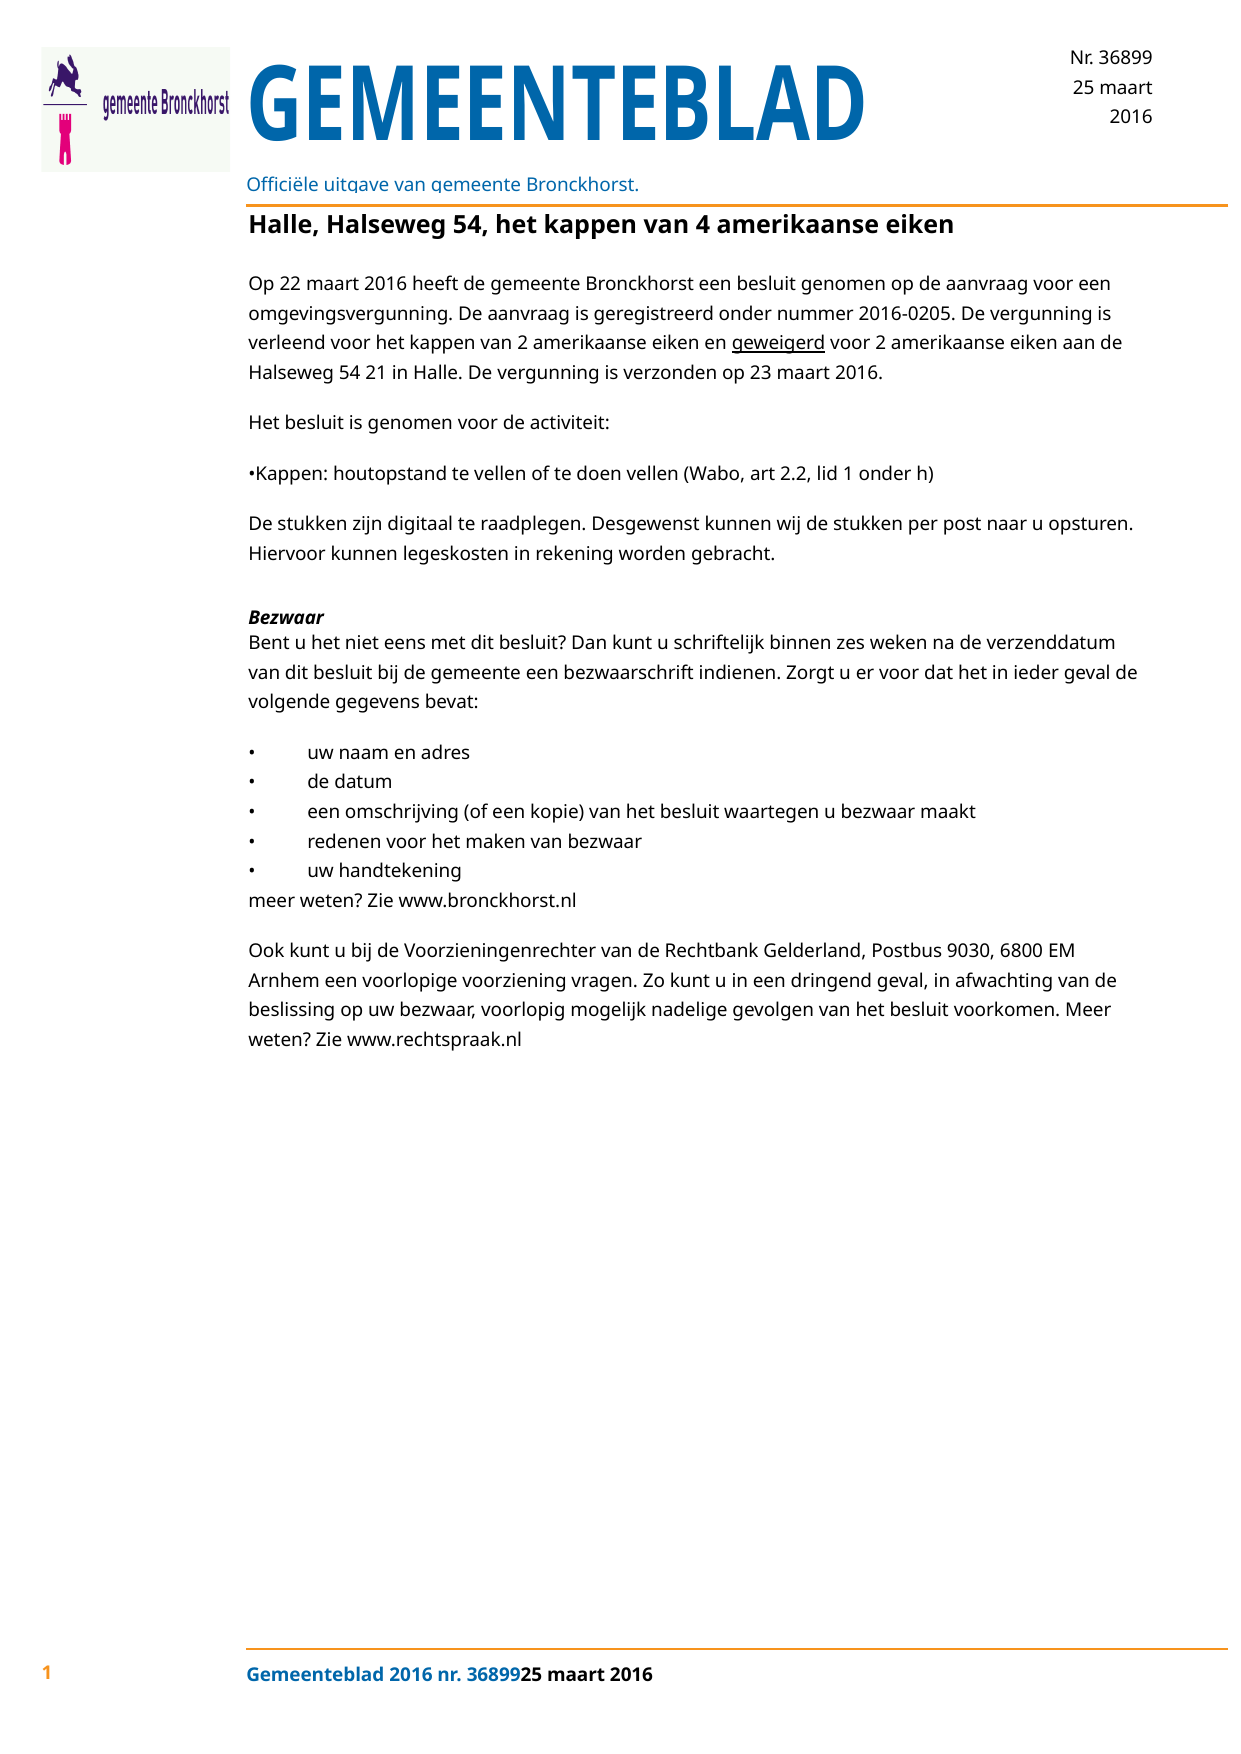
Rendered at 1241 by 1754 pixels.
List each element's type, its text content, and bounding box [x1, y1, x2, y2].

text Bent u het niet eens met dit besluit? Dan kunt u schriftelijk binnen zes weken na de verzenddatum van dit besluit bij de gemeente een bezwaarschrift indienen. Zorgt u er voor dat het in ieder geval de volgende gegevens bevat: [248, 629, 1152, 714]
list uw naam en adres [248, 739, 1152, 765]
text Bezwaar [248, 604, 1152, 629]
list een omschrijving (of een kopie) van het besluit waartegen u bezwaar maakt [248, 798, 1152, 824]
text Op 22 maart 2016 heeft de gemeente Bronckhorst een besluit genomen op de aanvraag voor een omgevingsvergunning. De aanvraag is geregistreerd onder nummer 2016-0205. De vergunning is verleend voor het kappen van 2 amerikaanse eiken en geweigerd voor 2 amerikaanse eiken aan de Halseweg 54 21 in Halle. De vergunning is verzonden op 23 maart 2016. [248, 270, 1152, 385]
text Halle, Halseweg 54, het kappen van 4 amerikaanse eiken [248, 207, 1152, 241]
text Het besluit is genomen voor de activiteit: [248, 409, 1152, 435]
text meer weten? Zie www.bronckhorst.nl [248, 887, 1152, 913]
text De stukken zijn digitaal te raadplegen. Desgewenst kunnen wij de stukken per post naar u opsturen. Hiervoor kunnen legeskosten in rekening worden gebracht. [248, 510, 1152, 566]
list redenen voor het maken van bezwaar [248, 828, 1152, 854]
picture [41, 47, 231, 172]
list uw handtekening [248, 857, 1152, 883]
text •Kappen: houtopstand te vellen of te doen vellen (Wabo, art 2.2, lid 1 onder h) [248, 460, 1152, 486]
list de datum [248, 769, 1152, 794]
text Ook kunt u bij de Voorzieningenrechter van de Rechtbank Gelderland, Postbus 9030, 6800 EM Arnhem een voorlopige voorziening vragen. Zo kunt u in een dringend geval, in afwachting van de beslissing op uw bezwaar, voorlopig mogelijk nadelige gevolgen van het besluit voorkomen. Meer weten? Zie www.rechtspraak.nl [248, 937, 1152, 1052]
